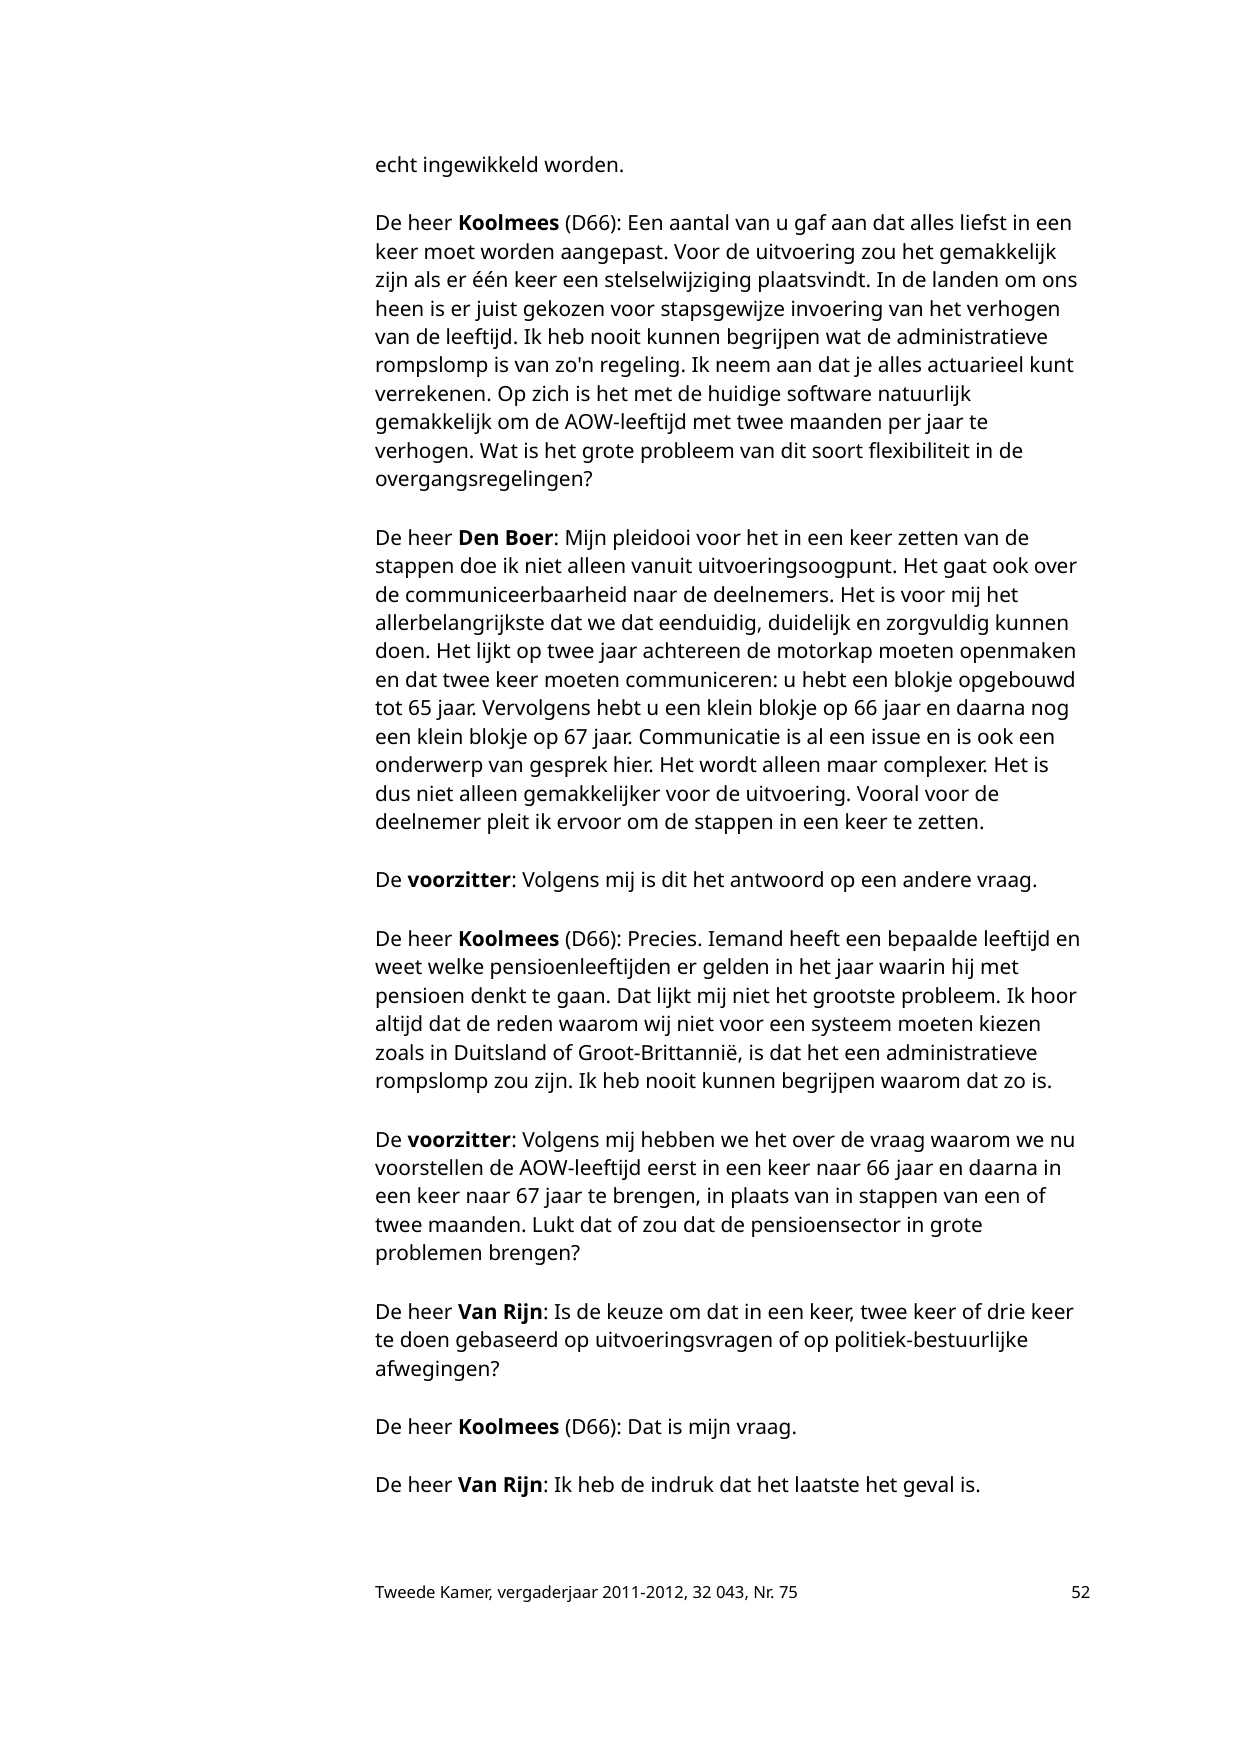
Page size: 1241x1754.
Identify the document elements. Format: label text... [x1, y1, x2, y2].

text De heer Van Rijn: Is de keuze om dat in een keer, twee keer of drie keer te doen gebaseerd op uitvoeringsvragen of op politiek-bestuurlijke afwegingen? [375, 1297, 1090, 1382]
text De heer Koolmees (D66): Een aantal van u gaf aan dat alles liefst in een keer moet worden aangepast. Voor de uitvoering zou het gemakkelijk zijn als er één keer een stelselwijziging plaatsvindt. In de landen om ons heen is er juist gekozen voor stapsgewijze invoering van het verhogen van de leeftijd. Ik heb nooit kunnen begrijpen wat de administratieve rompslomp is van zo'n regeling. Ik neem aan dat je alles actuarieel kunt verrekenen. Op zich is het met de huidige software natuurlijk gemakkelijk om de AOW-leeftijd met twee maanden per jaar te verhogen. Wat is het grote probleem van dit soort flexibiliteit in de overgangsregelingen? [375, 208, 1090, 493]
text De voorzitter: Volgens mij is dit het antwoord op een andere vraag. [375, 866, 1090, 894]
text echt ingewikkeld worden. [375, 150, 1090, 178]
text De heer Den Boer: Mijn pleidooi voor het in een keer zetten van de stappen doe ik niet alleen vanuit uitvoeringsoogpunt. Het gaat ook over de communiceerbaarheid naar de deelnemers. Het is voor mij het allerbelangrijkste dat we dat eenduidig, duidelijk en zorgvuldig kunnen doen. Het lijkt op twee jaar achtereen de motorkap moeten openmaken en dat twee keer moeten communiceren: u hebt een blokje opgebouwd tot 65 jaar. Vervolgens hebt u een klein blokje op 66 jaar en daarna nog een klein blokje op 67 jaar. Communicatie is al een issue en is ook een onderwerp van gesprek hier. Het wordt alleen maar complexer. Het is dus niet alleen gemakkelijker voor de uitvoering. Vooral voor de deelnemer pleit ik ervoor om de stappen in een keer te zetten. [375, 523, 1090, 836]
text De heer Koolmees (D66): Dat is mijn vraag. [375, 1412, 1090, 1441]
text De heer Koolmees (D66): Precies. Iemand heeft een bepaalde leeftijd en weet welke pensioenleeftijden er gelden in het jaar waarin hij met pensioen denkt te gaan. Dat lijkt mij niet het grootste probleem. Ik hoor altijd dat de reden waarom wij niet voor een systeem moeten kiezen zoals in Duitsland of Groot-Brittannië, is dat het een administratieve rompslomp zou zijn. Ik heb nooit kunnen begrijpen waarom dat zo is. [375, 924, 1090, 1095]
text De voorzitter: Volgens mij hebben we het over de vraag waarom we nu voorstellen de AOW-leeftijd eerst in een keer naar 66 jaar en daarna in een keer naar 67 jaar te brengen, in plaats van in stappen van een of twee maanden. Lukt dat of zou dat de pensioensector in grote problemen brengen? [375, 1125, 1090, 1267]
text De heer Van Rijn: Ik heb de indruk dat het laatste het geval is. [375, 1471, 1090, 1499]
